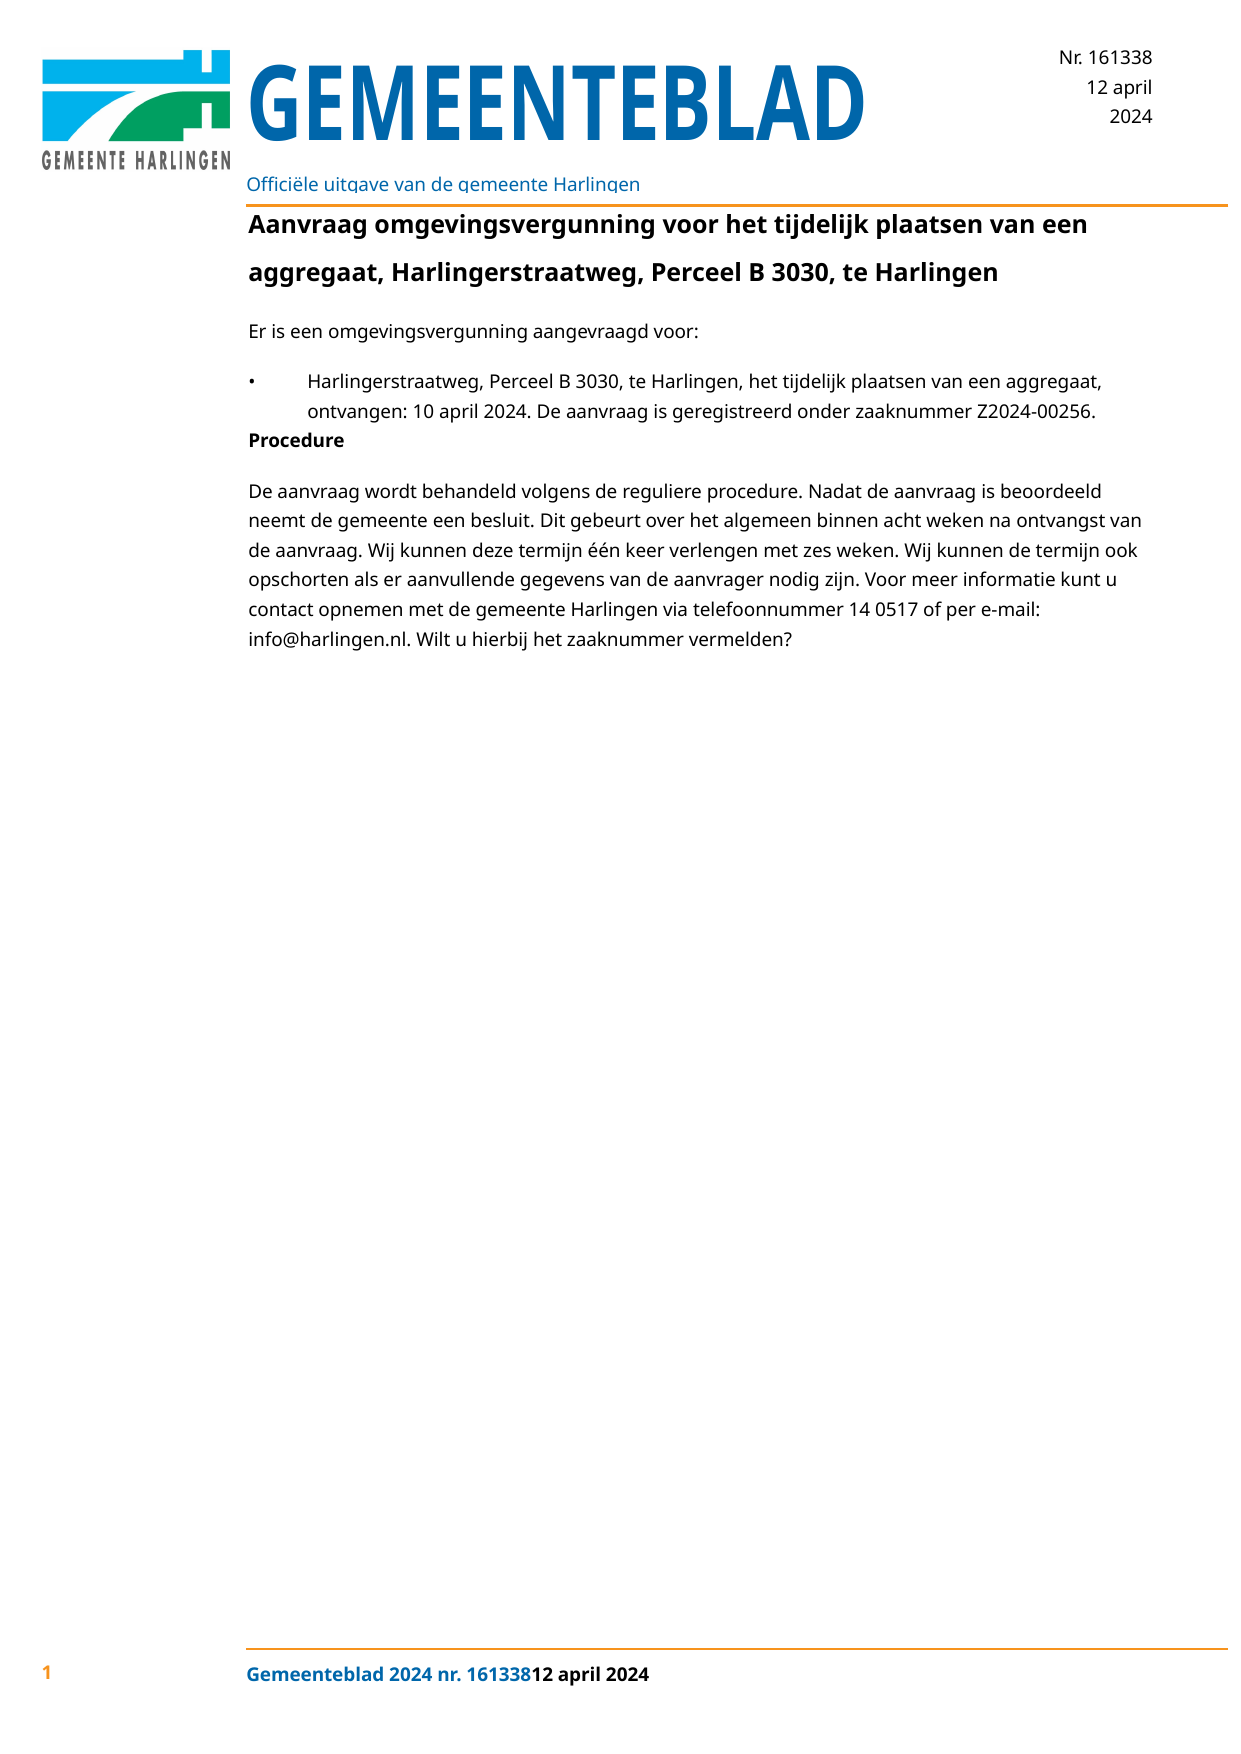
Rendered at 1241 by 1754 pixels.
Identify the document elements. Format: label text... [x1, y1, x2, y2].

list Harlingerstraatweg, Perceel B 3030, te Harlingen, het tijdelijk plaatsen van een aggregaat, ontvangen: 10 april 2024. De aanvraag is geregistreerd onder zaaknummer Z2024-00256. [248, 368, 1152, 424]
picture [41, 47, 231, 172]
text Er is een omgevingsvergunning aangevraagd voor: [248, 318, 1152, 344]
text Aanvraag omgevingsvergunning voor het tijdelijk plaatsen van een aggregaat, Harlingerstraatweg, Perceel B 3030, te Harlingen [248, 207, 1152, 288]
text Procedure [248, 427, 1152, 453]
text De aanvraag wordt behandeld volgens de reguliere procedure. Nadat de aanvraag is beoordeeld neemt de gemeente een besluit. Dit gebeurt over het algemeen binnen acht weken na ontvangst van de aanvraag. Wij kunnen deze termijn één keer verlengen met zes weken. Wij kunnen de termijn ook opschorten als er aanvullende gegevens van de aanvrager nodig zijn. Voor meer informatie kunt u contact opnemen met de gemeente Harlingen via telefoonnummer 14 0517 of per e-mail: info@harlingen.nl. Wilt u hierbij het zaaknummer vermelden? [248, 478, 1152, 652]
